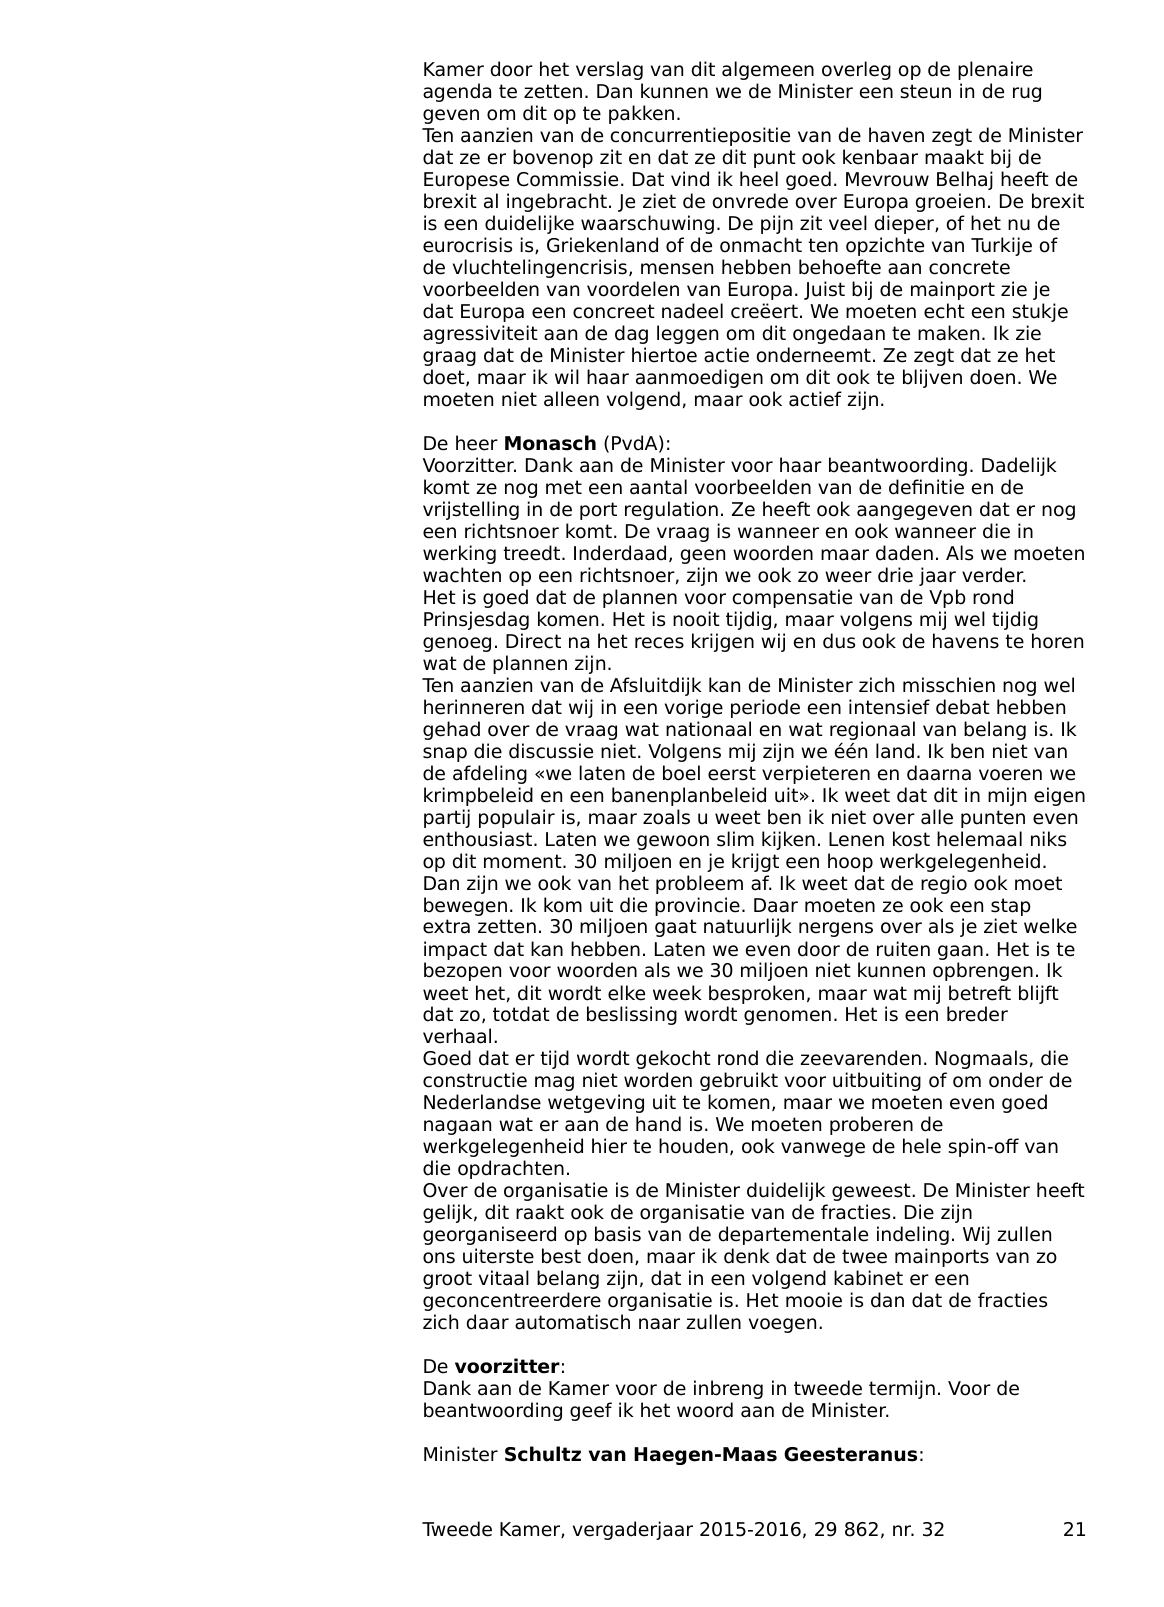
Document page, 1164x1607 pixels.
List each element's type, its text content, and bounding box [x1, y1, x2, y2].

text Kamer door het verslag van dit algemeen overleg op de plenaire agenda te zetten. Dan kunnen we de Minister een steun in de rug geven om dit op te pakken. [422, 59, 1087, 125]
text Over de organisatie is de Minister duidelijk geweest. De Minister heeft gelijk, dit raakt ook de organisatie van de fracties. Die zijn georganiseerd op basis van de departementale indeling. Wij zullen ons uiterste best doen, maar ik denk dat de twee mainports van zo groot vitaal belang zijn, dat in een volgend kabinet er een geconcentreerdere organisatie is. Het mooie is dan dat de fracties zich daar automatisch naar zullen voegen. [422, 1180, 1087, 1334]
text Het is goed dat de plannen voor compensatie van de Vpb rond Prinsjesdag komen. Het is nooit tijdig, maar volgens mij wel tijdig genoeg. Direct na het reces krijgen wij en dus ook de havens te horen wat de plannen zijn. [422, 587, 1087, 675]
text Goed dat er tijd wordt gekocht rond die zeevarenden. Nogmaals, die constructie mag niet worden gebruikt voor uitbuiting of om onder de Nederlandse wetgeving uit te komen, maar we moeten even goed nagaan wat er aan de hand is. We moeten proberen de werkgelegenheid hier te houden, ook vanwege de hele spin-off van die opdrachten. [422, 1048, 1087, 1180]
text Ten aanzien van de Afsluitdijk kan de Minister zich misschien nog wel herinneren dat wij in een vorige periode een intensief debat hebben gehad over de vraag wat nationaal en wat regionaal van belang is. Ik snap die discussie niet. Volgens mij zijn we één land. Ik ben niet van de afdeling «we laten de boel eerst verpieteren en daarna voeren we krimpbeleid en een banenplanbeleid uit». Ik weet dat dit in mijn eigen partij populair is, maar zoals u weet ben ik niet over alle punten even enthousiast. Laten we gewoon slim kijken. Lenen kost helemaal niks op dit moment. 30 miljoen en je krijgt een hoop werkgelegenheid. Dan zijn we ook van het probleem af. Ik weet dat de regio ook moet bewegen. Ik kom uit die provincie. Daar moeten ze ook een stap extra zetten. 30 miljoen gaat natuurlijk nergens over als je ziet welke impact dat kan hebben. Laten we even door de ruiten gaan. Het is te bezopen voor woorden als we 30 miljoen niet kunnen opbrengen. Ik weet het, dit wordt elke week besproken, maar wat mij betreft blijft dat zo, totdat de beslissing wordt genomen. Het is een breder verhaal. [422, 675, 1087, 1048]
text Ten aanzien van de concurrentiepositie van de haven zegt de Minister dat ze er bovenop zit en dat ze dit punt ook kenbaar maakt bij de Europese Commissie. Dat vind ik heel goed. Mevrouw Belhaj heeft de brexit al ingebracht. Je ziet de onvrede over Europa groeien. De brexit is een duidelijke waarschuwing. De pijn zit veel dieper, of het nu de eurocrisis is, Griekenland of de onmacht ten opzichte van Turkije of de vluchtelingencrisis, mensen hebben behoefte aan concrete voorbeelden van voordelen van Europa. Juist bij de mainport zie je dat Europa een concreet nadeel creëert. We moeten echt een stukje agressiviteit aan de dag leggen om dit ongedaan te maken. Ik zie graag dat de Minister hiertoe actie onderneemt. Ze zegt dat ze het doet, maar ik wil haar aanmoedigen om dit ook te blijven doen. We moeten niet alleen volgend, maar ook actief zijn. [422, 125, 1087, 411]
text Voorzitter. Dank aan de Minister voor haar beantwoording. Dadelijk komt ze nog met een aantal voorbeelden van de definitie en de vrijstelling in de port regulation. Ze heeft ook aangegeven dat er nog een richtsnoer komt. De vraag is wanneer en ook wanneer die in werking treedt. Inderdaad, geen woorden maar daden. Als we moeten wachten op een richtsnoer, zijn we ook zo weer drie jaar verder. [422, 455, 1087, 587]
text De voorzitter: [422, 1356, 1087, 1378]
text Dank aan de Kamer voor de inbreng in tweede termijn. Voor de beantwoording geef ik het woord aan de Minister. [422, 1378, 1087, 1422]
text De heer Monasch (PvdA): [422, 433, 1087, 455]
text Minister Schultz van Haegen-Maas Geesteranus: [422, 1444, 1087, 1466]
